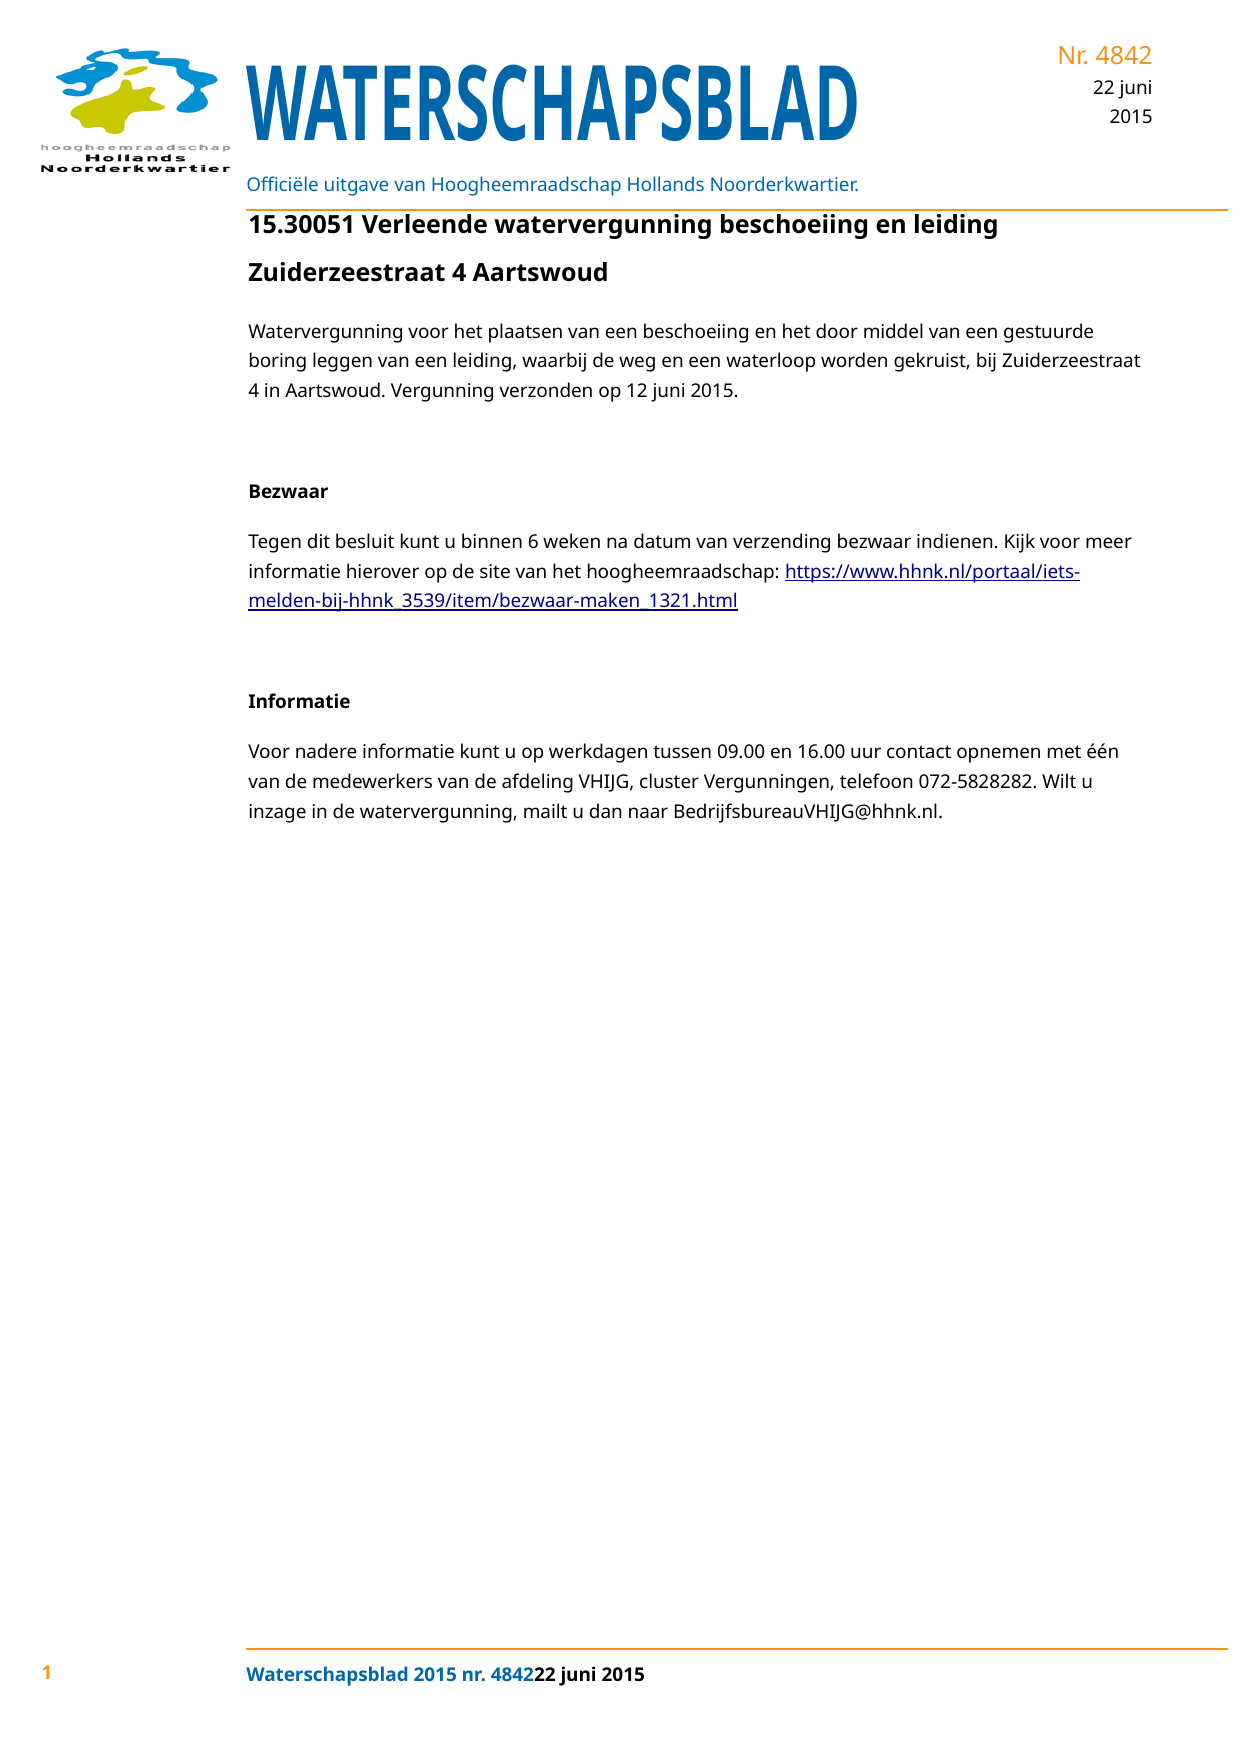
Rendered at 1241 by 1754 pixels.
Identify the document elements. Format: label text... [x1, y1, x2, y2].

picture [41, 47, 231, 172]
text 15.30051 Verleende watervergunning beschoeiing en leiding Zuiderzeestraat 4 Aartswoud [248, 211, 1152, 288]
text Informatie [248, 688, 1152, 714]
text Watervergunning voor het plaatsen van een beschoeiing en het door middel van een gestuurde boring leggen van een leiding, waarbij de weg en een waterloop worden gekruist, bij Zuiderzeestraat 4 in Aartswoud. Vergunning verzonden op 12 juni 2015. [248, 318, 1152, 403]
text Tegen dit besluit kunt u binnen 6 weken na datum van verzending bezwaar indienen. Kijk voor meer informatie hierover op de site van het hoogheemraadschap: https://www.hhnk.nl/portaal/iets-melden-bij-hhnk_3539/item/bezwaar-maken_1321.html [248, 528, 1152, 613]
text Voor nadere informatie kunt u op werkdagen tussen 09.00 en 16.00 uur contact opnemen met één van de medewerkers van de afdeling VHIJG, cluster Vergunningen, telefoon 072-5828282. Wilt u inzage in de watervergunning, mailt u dan naar BedrijfsbureauVHIJG@hhnk.nl. [248, 739, 1152, 824]
text Bezwaar [248, 478, 1152, 504]
